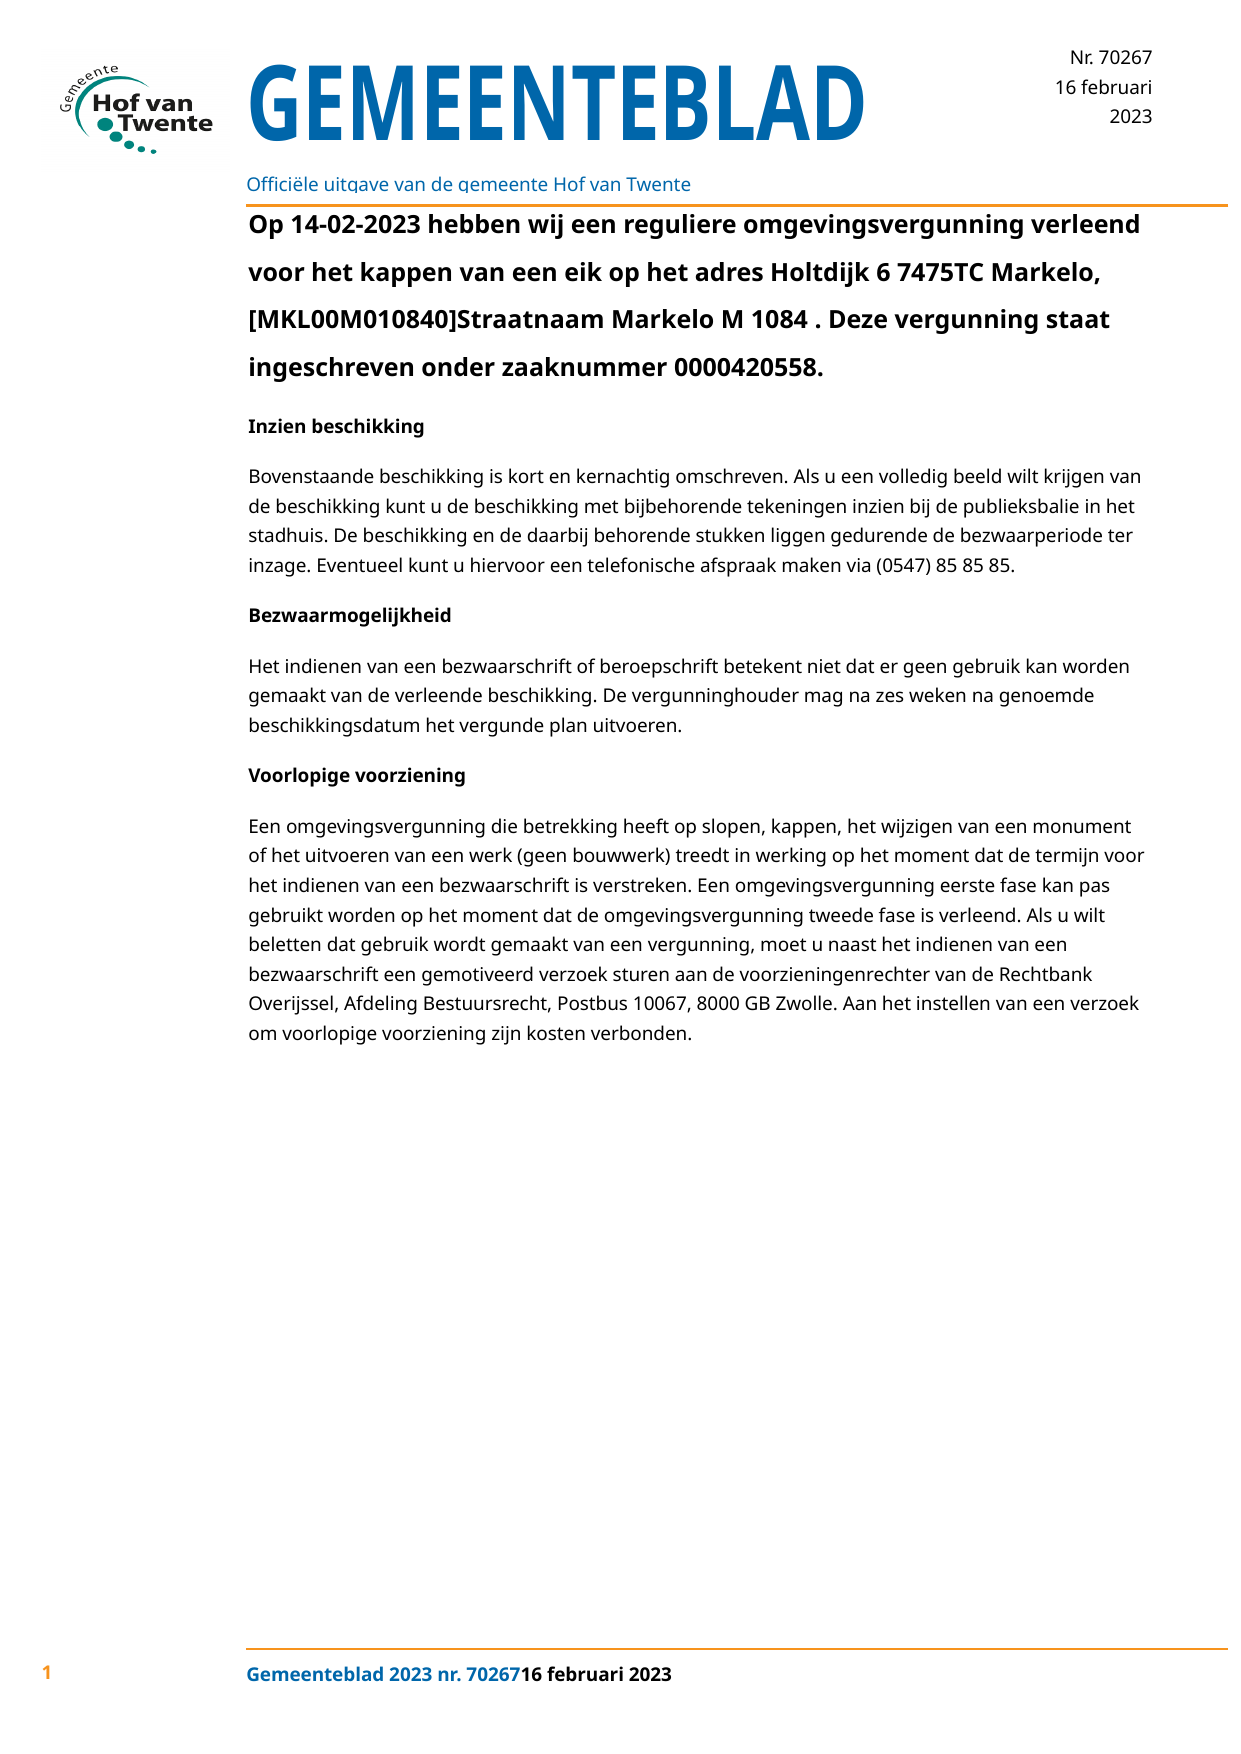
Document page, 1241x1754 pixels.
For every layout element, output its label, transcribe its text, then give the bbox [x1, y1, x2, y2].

text Bovenstaande beschikking is kort en kernachtig omschreven. Als u een volledig beeld wilt krijgen van de beschikking kunt u de beschikking met bijbehorende tekeningen inzien bij de publieksbalie in het stadhuis. De beschikking en de daarbij behorende stukken liggen gedurende de bezwaarperiode ter inzage. Eventueel kunt u hiervoor een telefonische afspraak maken via (0547) 85 85 85. [248, 463, 1152, 578]
picture [41, 47, 231, 172]
text Bezwaarmogelijkheid [248, 603, 1152, 628]
text Het indienen van een bezwaarschrift of beroepschrift betekent niet dat er geen gebruik kan worden gemaakt van de verleende beschikking. De vergunninghouder mag na zes weken na genoemde beschikkingsdatum het vergunde plan uitvoeren. [248, 653, 1152, 738]
text Een omgevingsvergunning die betrekking heeft op slopen, kappen, het wijzigen van een monument of het uitvoeren van een werk (geen bouwwerk) treedt in werking op het moment dat de termijn voor het indienen van een bezwaarschrift is verstreken. Een omgevingsvergunning eerste fase kan pas gebruikt worden op het moment dat de omgevingsvergunning tweede fase is verleend. Als u wilt beletten dat gebruik wordt gemaakt van een vergunning, moet u naast het indienen van een bezwaarschrift een gemotiveerd verzoek sturen aan de voorzieningenrechter van de Rechtbank Overijssel, Afdeling Bestuursrecht, Postbus 10067, 8000 GB Zwolle. Aan het instellen van een verzoek om voorlopige voorziening zijn kosten verbonden. [248, 813, 1152, 1046]
text Op 14-02-2023 hebben wij een reguliere omgevingsvergunning verleend voor het kappen van een eik op het adres Holtdijk 6 7475TC Markelo, [MKL00M010840]Straatnaam Markelo M 1084 . Deze vergunning staat ingeschreven onder zaaknummer 0000420558. [248, 207, 1152, 384]
text Voorlopige voorziening [248, 763, 1152, 788]
text Inzien beschikking [248, 413, 1152, 439]
